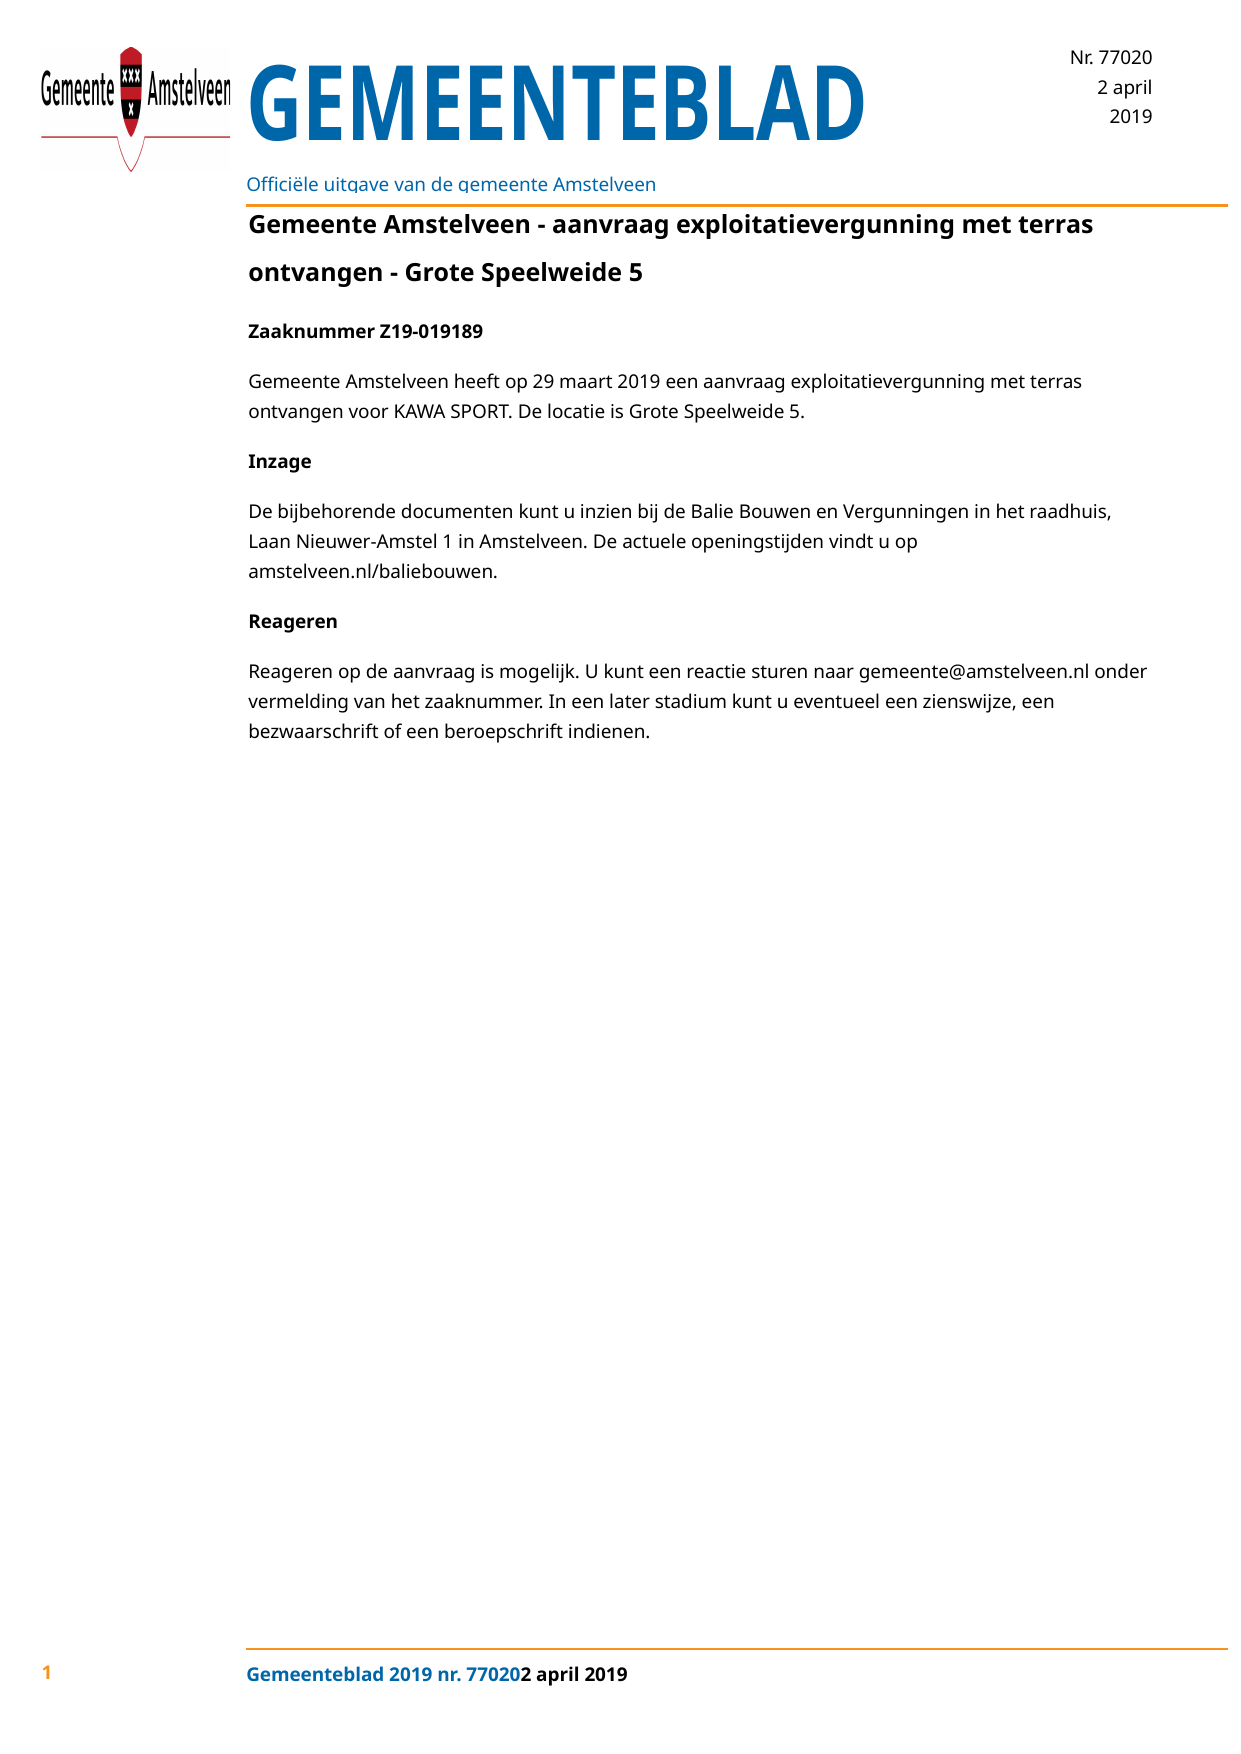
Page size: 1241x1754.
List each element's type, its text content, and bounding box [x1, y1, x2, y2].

text Gemeente Amstelveen heeft op 29 maart 2019 een aanvraag exploitatievergunning met terras ontvangen voor KAWA SPORT. De locatie is Grote Speelweide 5. [248, 368, 1152, 424]
picture [41, 47, 231, 172]
text Inzage [248, 448, 1152, 474]
text Zaaknummer Z19-019189 [248, 318, 1152, 344]
text De bijbehorende documenten kunt u inzien bij de Balie Bouwen en Vergunningen in het raadhuis, Laan Nieuwer-Amstel 1 in Amstelveen. De actuele openingstijden vindt u op amstelveen.nl/baliebouwen. [248, 499, 1152, 584]
text Reageren op de aanvraag is mogelijk. U kunt een reactie sturen naar gemeente@amstelveen.nl onder vermelding van het zaaknummer. In een later stadium kunt u eventueel een zienswijze, een bezwaarschrift of een beroepschrift indienen. [248, 659, 1152, 744]
text Gemeente Amstelveen - aanvraag exploitatievergunning met terras ontvangen - Grote Speelweide 5 [248, 207, 1152, 288]
text Reageren [248, 608, 1152, 634]
